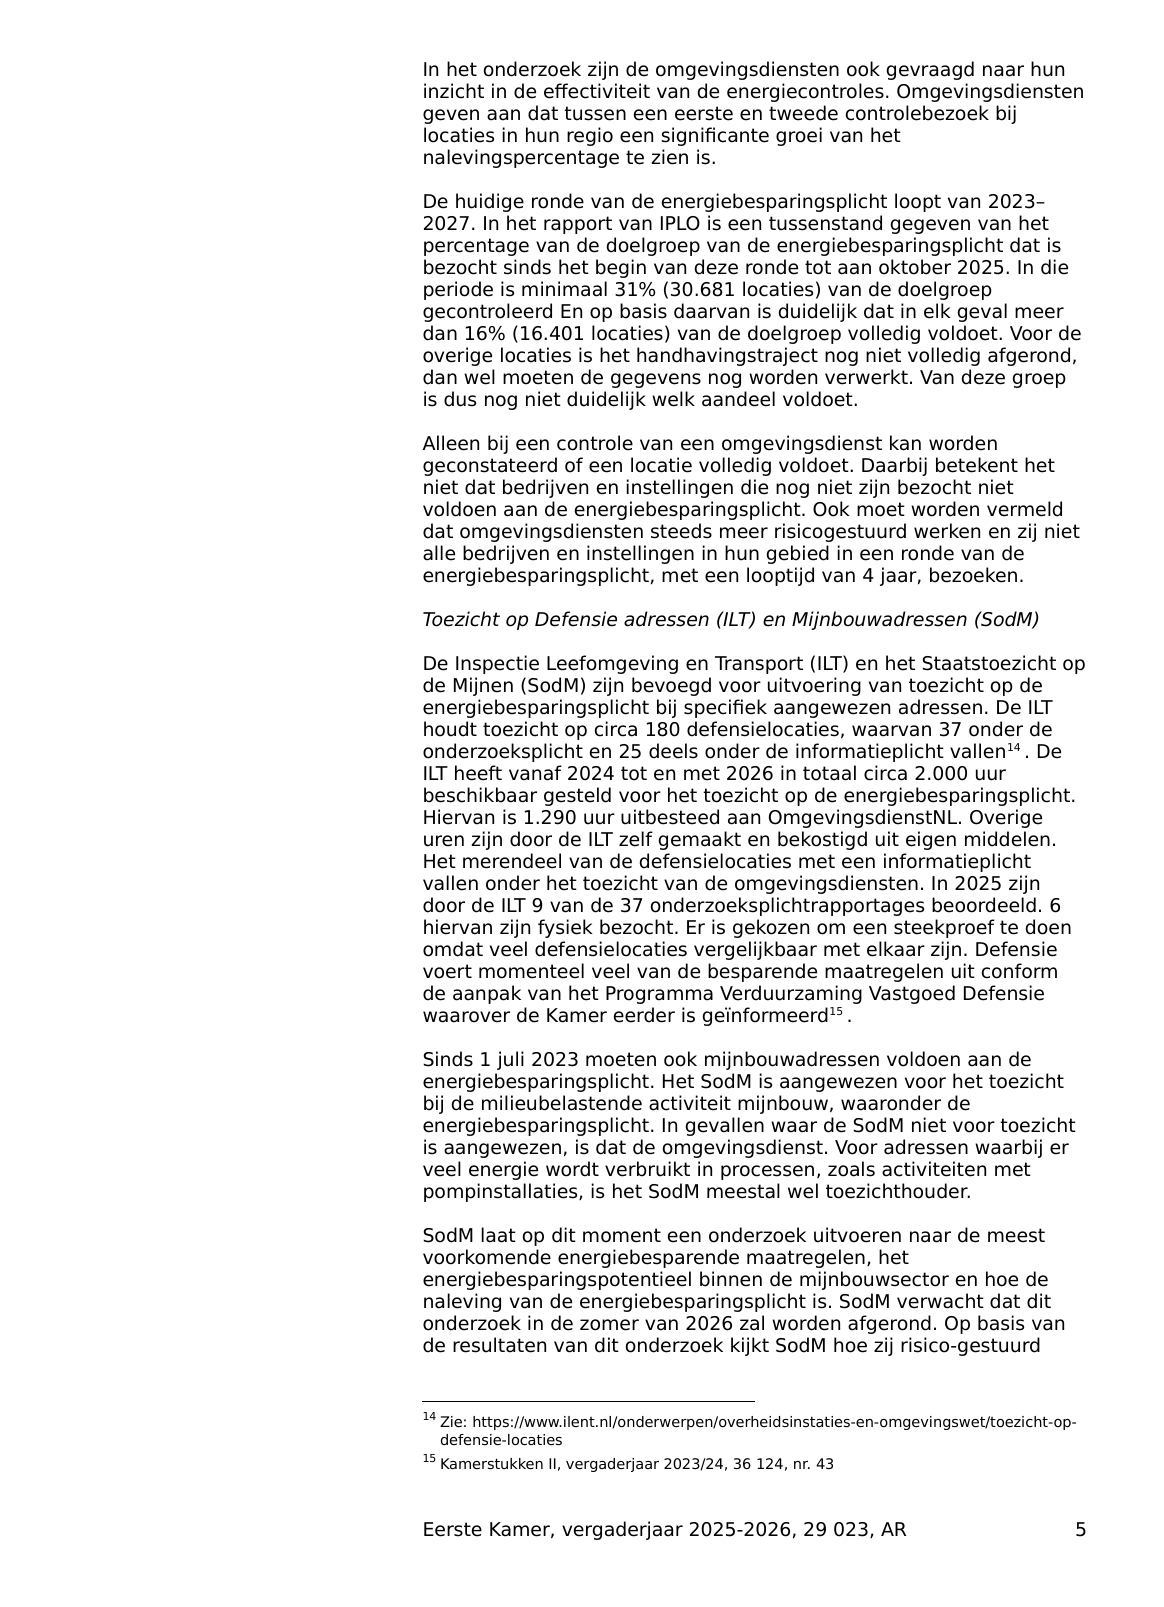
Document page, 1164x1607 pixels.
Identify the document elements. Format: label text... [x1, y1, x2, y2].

text Sinds 1 juli 2023 moeten ook mijnbouwadressen voldoen aan de energiebesparingsplicht. Het SodM is aangewezen voor het toezicht bij de milieubelastende activiteit mijnbouw, waaronder de energiebesparingsplicht. In gevallen waar de SodM niet voor toezicht is aangewezen, is dat de omgevingsdienst. Voor adressen waarbij er veel energie wordt verbruikt in processen, zoals activiteiten met pompinstallaties, is het SodM meestal wel toezichthouder. [422, 1049, 1087, 1203]
text Het merendeel van de defensielocaties met een informatieplicht vallen onder het toezicht van de omgevingsdiensten. In 2025 zijn door de ILT 9 van de 37 onderzoeksplichtrapportages beoordeeld. 6 hiervan zijn fysiek bezocht. Er is gekozen om een steekproef te doen omdat veel defensielocaties vergelijkbaar met elkaar zijn. Defensie voert momenteel veel van de besparende maatregelen uit conform de aanpak van het Programma Verduurzaming Vastgoed Defensie waarover de Kamer eerder is geïnformeerd. [422, 851, 1087, 1027]
text De huidige ronde van de energiebesparingsplicht loopt van 2023–2027. In het rapport van IPLO is een tussenstand gegeven van het percentage van de doelgroep van de energiebesparingsplicht dat is bezocht sinds het begin van deze ronde tot aan oktober 2025. In die periode is minimaal 31% (30.681 locaties) van de doelgroep gecontroleerd En op basis daarvan is duidelijk dat in elk geval meer dan 16% (16.401 locaties) van de doelgroep volledig voldoet. Voor de overige locaties is het handhavingstraject nog niet volledig afgerond, dan wel moeten de gegevens nog worden verwerkt. Van deze groep is dus nog niet duidelijk welk aandeel voldoet. [422, 191, 1087, 411]
subtitle Toezicht op Defensie adressen (ILT) en Mijnbouwadressen (SodM) [422, 609, 1087, 631]
text De Inspectie Leefomgeving en Transport (ILT) en het Staatstoezicht op de Mijnen (SodM) zijn bevoegd voor uitvoering van toezicht op de energiebesparingsplicht bij specifiek aangewezen adressen. De ILT houdt toezicht op circa 180 defensielocaties, waarvan 37 onder de onderzoeksplicht en 25 deels onder de informatieplicht vallen. De ILT heeft vanaf 2024 tot en met 2026 in totaal circa 2.000 uur beschikbaar gesteld voor het toezicht op de energiebesparingsplicht. Hiervan is 1.290 uur uitbesteed aan OmgevingsdienstNL. Overige uren zijn door de ILT zelf gemaakt en bekostigd uit eigen middelen. [422, 653, 1087, 851]
text Zie: https://www.ilent.nl/onderwerpen/overheidsinstaties-en-omgevingswet/toezicht-op-defensie-locaties [422, 1410, 1087, 1449]
text Kamerstukken II, vergaderjaar 2023/24, 36 124, nr. 43 [422, 1452, 1087, 1474]
text In het onderzoek zijn de omgevingsdiensten ook gevraagd naar hun inzicht in de effectiviteit van de energiecontroles. Omgevingsdiensten geven aan dat tussen een eerste en tweede controlebezoek bij locaties in hun regio een significante groei van het nalevingspercentage te zien is. [422, 59, 1087, 169]
text Alleen bij een controle van een omgevingsdienst kan worden geconstateerd of een locatie volledig voldoet. Daarbij betekent het niet dat bedrijven en instellingen die nog niet zijn bezocht niet voldoen aan de energiebesparingsplicht. Ook moet worden vermeld dat omgevingsdiensten steeds meer risicogestuurd werken en zij niet alle bedrijven en instellingen in hun gebied in een ronde van de energiebesparingsplicht, met een looptijd van 4 jaar, bezoeken. [422, 433, 1087, 587]
text SodM laat op dit moment een onderzoek uitvoeren naar de meest voorkomende energiebesparende maatregelen, het energiebesparingspotentieel binnen de mijnbouwsector en hoe de naleving van de energiebesparingsplicht is. SodM verwacht dat dit onderzoek in de zomer van 2026 zal worden afgerond. Op basis van de resultaten van dit onderzoek kijkt SodM hoe zij risico-gestuurd [422, 1225, 1087, 1357]
